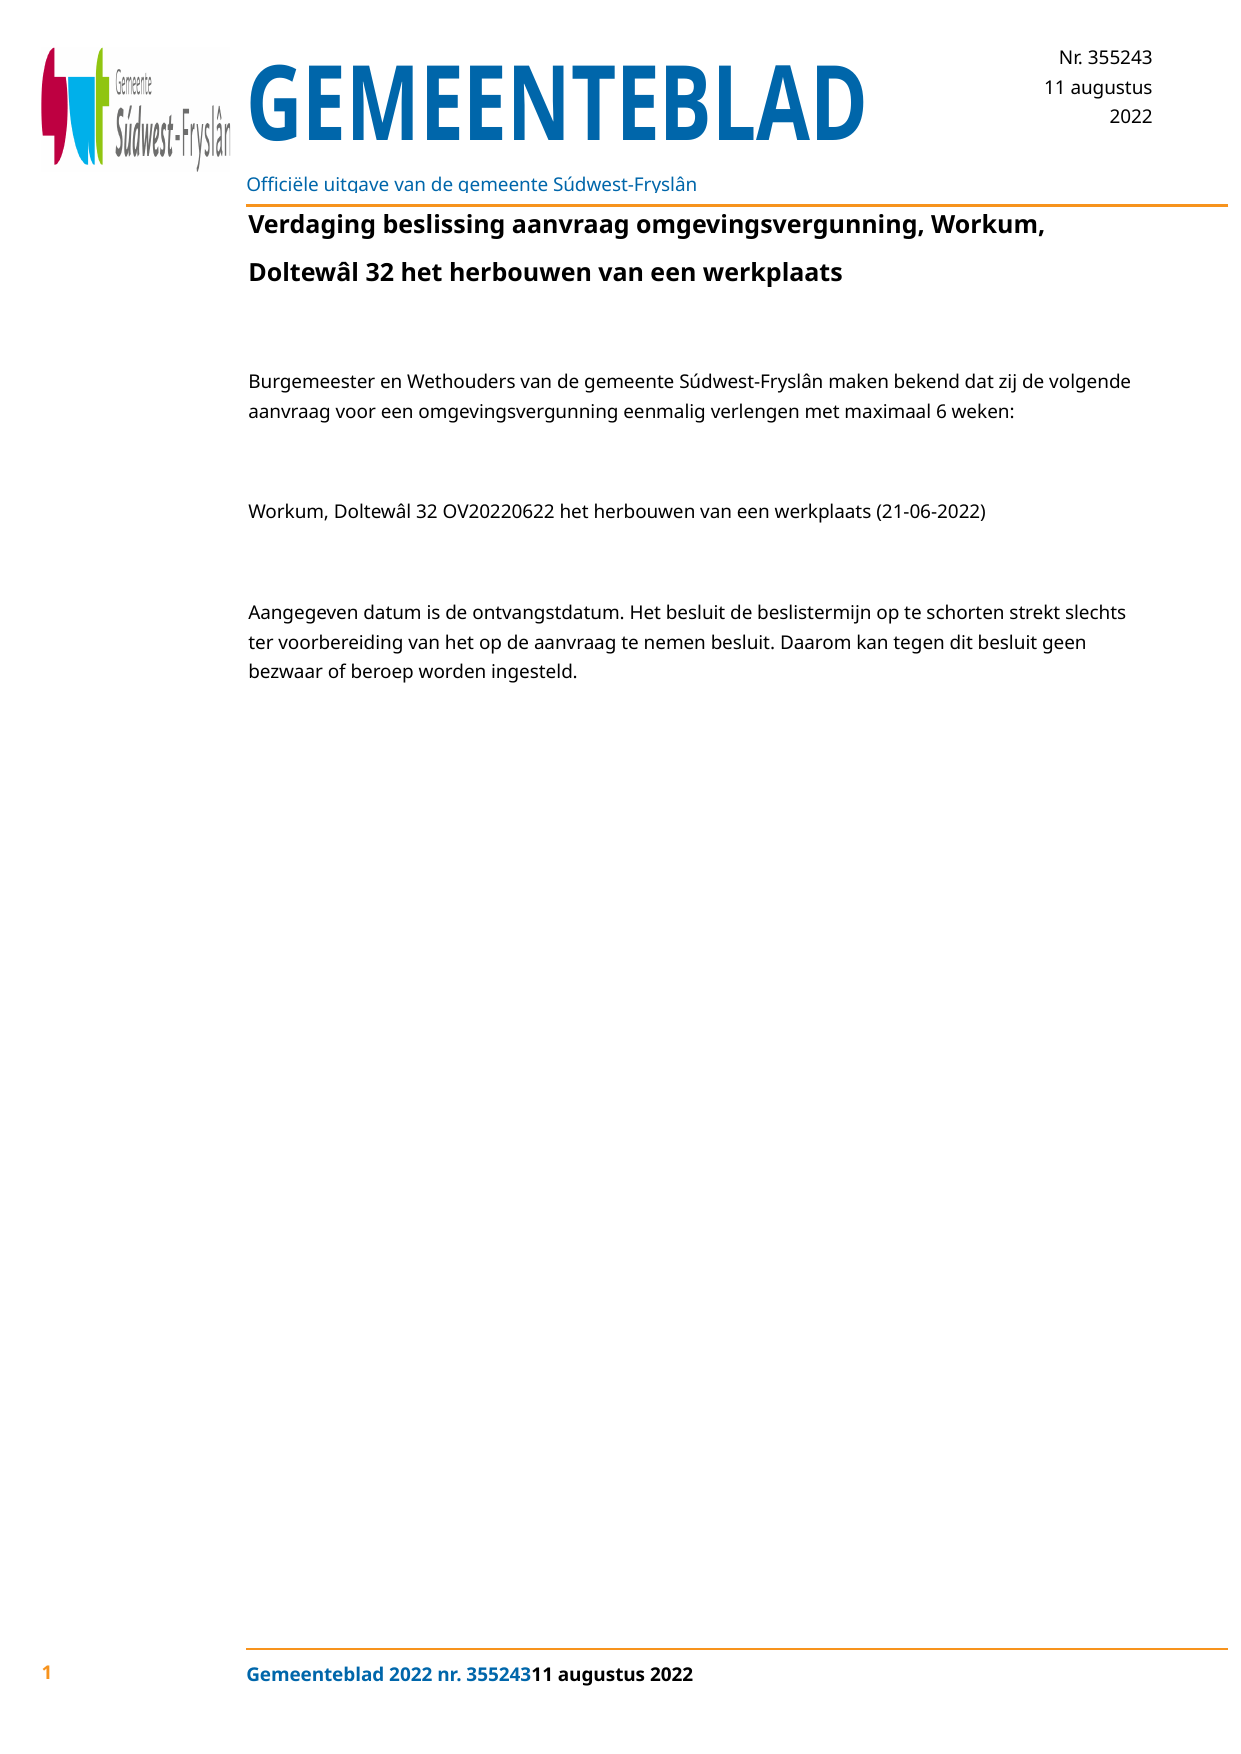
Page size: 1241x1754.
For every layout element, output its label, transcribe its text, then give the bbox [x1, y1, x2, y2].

text Aangegeven datum is de ontvangstdatum. Het besluit de beslistermijn op te schorten strekt slechts ter voorbereiding van het op de aanvraag te nemen besluit. Daarom kan tegen dit besluit geen bezwaar of beroep worden ingesteld. [248, 599, 1152, 684]
text Workum, Doltewâl 32 OV20220622 het herbouwen van een werkplaats (21-06-2022) [248, 499, 1152, 524]
text Burgemeester en Wethouders van de gemeente Súdwest-Fryslân maken bekend dat zij de volgende aanvraag voor een omgevingsvergunning eenmalig verlengen met maximaal 6 weken: [248, 368, 1152, 424]
picture [41, 47, 231, 172]
text Verdaging beslissing aanvraag omgevingsvergunning, Workum, Doltewâl 32 het herbouwen van een werkplaats [248, 207, 1152, 288]
